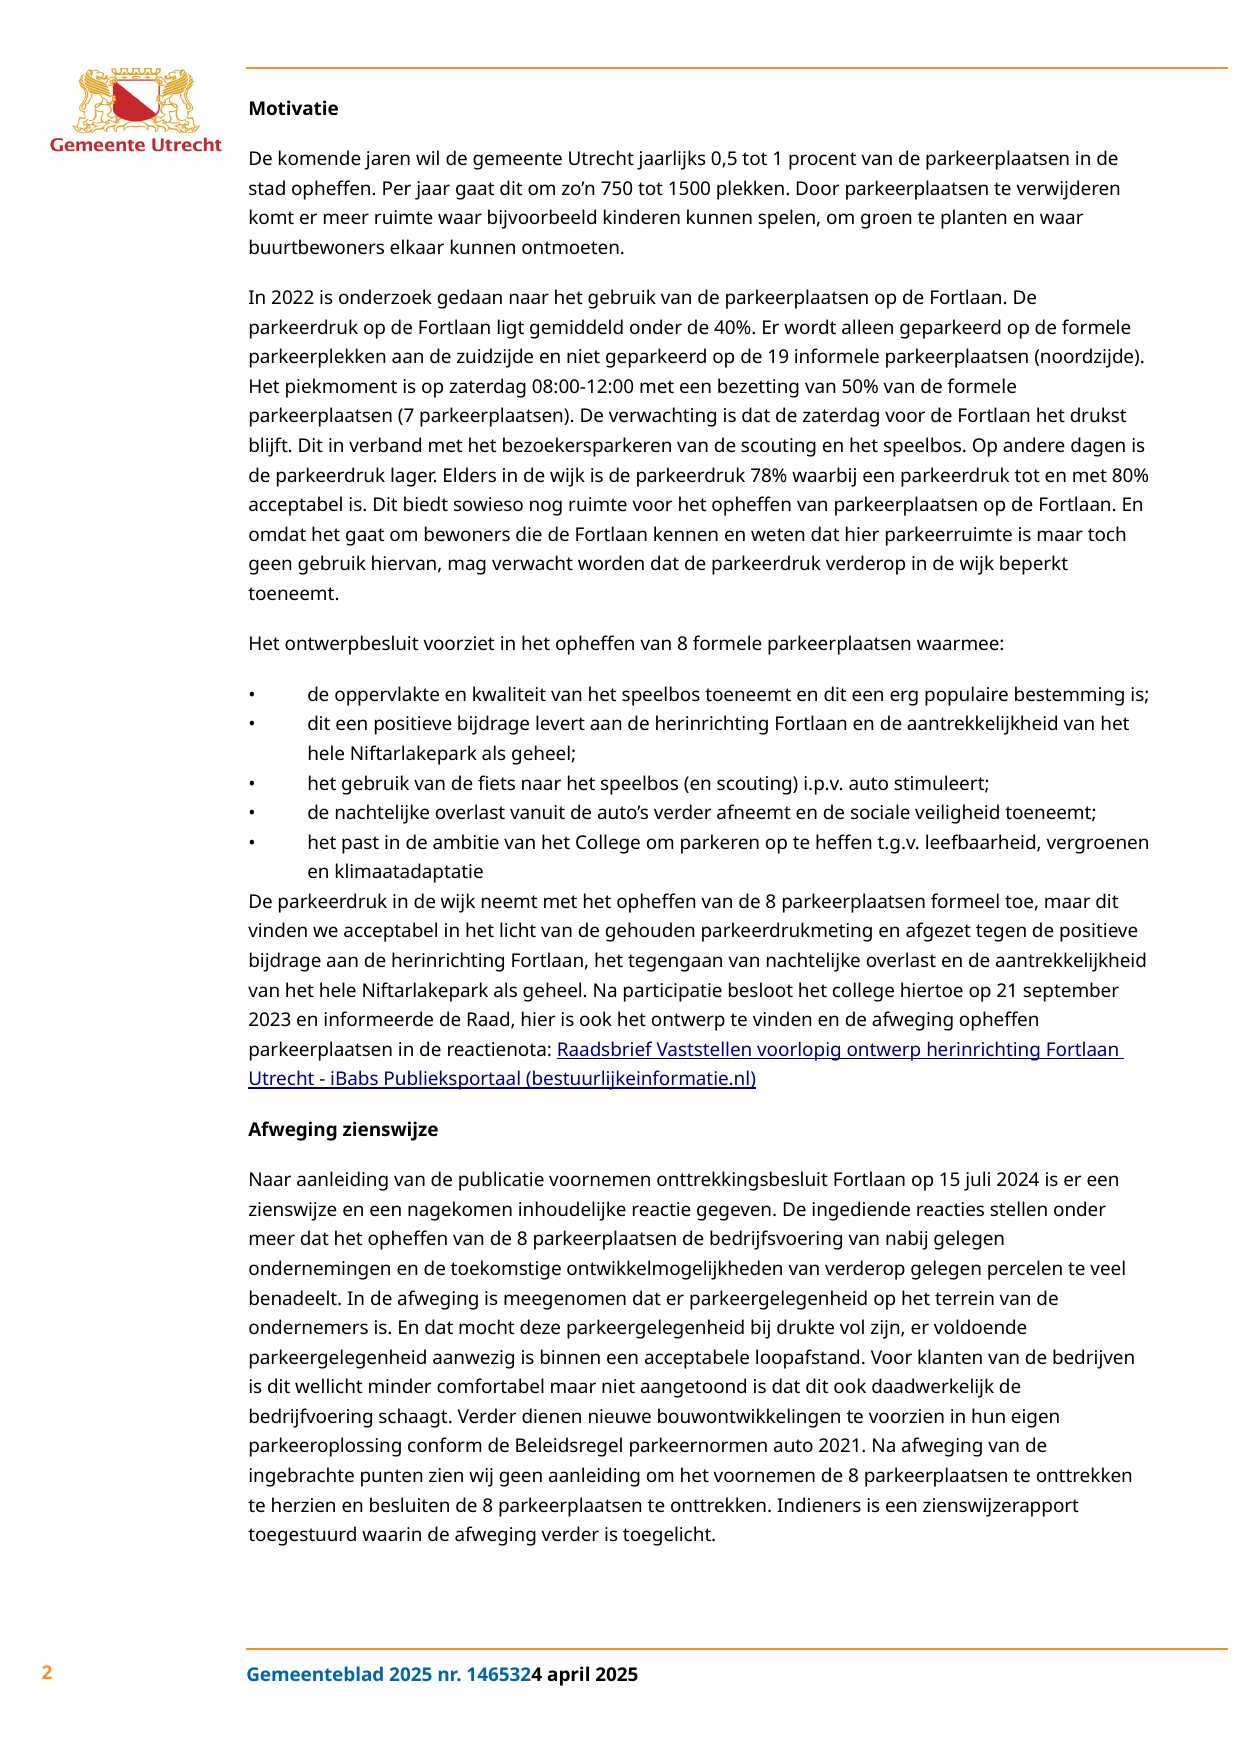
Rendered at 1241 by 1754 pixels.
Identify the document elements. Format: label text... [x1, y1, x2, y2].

text De parkeerdruk in de wijk neemt met het opheffen van de 8 parkeerplaatsen formeel toe, maar dit vinden we acceptabel in het licht van de gehouden parkeerdrukmeting en afgezet tegen de positieve bijdrage aan de herinrichting Fortlaan, het tegengaan van nachtelijke overlast en de aantrekkelijkheid van het hele Niftarlakepark als geheel. Na participatie besloot het college hiertoe op 21 september 2023 en informeerde de Raad, hier is ook het ontwerp te vinden en de afweging opheffen parkeerplaatsen in de reactienota: Raadsbrief Vaststellen voorlopig ontwerp herinrichting Fortlaan Utrecht - iBabs Publieksportaal (bestuurlijkeinformatie.nl) [248, 888, 1152, 1091]
text Motivatie [248, 95, 1152, 121]
text In 2022 is onderzoek gedaan naar het gebruik van de parkeerplaatsen op de Fortlaan. De parkeerdruk op de Fortlaan ligt gemiddeld onder de 40%. Er wordt alleen geparkeerd op de formele parkeerplekken aan de zuidzijde en niet geparkeerd op de 19 informele parkeerplaatsen (noordzijde). Het piekmoment is op zaterdag 08:00-12:00 met een bezetting van 50% van de formele parkeerplaatsen (7 parkeerplaatsen). De verwachting is dat de zaterdag voor de Fortlaan het drukst blijft. Dit in verband met het bezoekersparkeren van de scouting en het speelbos. Op andere dagen is de parkeerdruk lager. Elders in de wijk is de parkeerdruk 78% waarbij een parkeerdruk tot en met 80% acceptabel is. Dit biedt sowieso nog ruimte voor het opheffen van parkeerplaatsen op de Fortlaan. En omdat het gaat om bewoners die de Fortlaan kennen en weten dat hier parkeerruimte is maar toch geen gebruik hiervan, mag verwacht worden dat de parkeerdruk verderop in de wijk beperkt toeneemt. [248, 284, 1152, 606]
text De komende jaren wil de gemeente Utrecht jaarlijks 0,5 tot 1 procent van de parkeerplaatsen in de stad opheffen. Per jaar gaat dit om zo’n 750 tot 1500 plekken. Door parkeerplaatsen te verwijderen komt er meer ruimte waar bijvoorbeeld kinderen kunnen spelen, om groen te planten en waar buurtbewoners elkaar kunnen ontmoeten. [248, 145, 1152, 260]
text Naar aanleiding van de publicatie voornemen onttrekkingsbesluit Fortlaan op 15 juli 2024 is er een zienswijze en een nagekomen inhoudelijke reactie gegeven. De ingediende reacties stellen onder meer dat het opheffen van de 8 parkeerplaatsen de bedrijfsvoering van nabij gelegen ondernemingen en de toekomstige ontwikkelmogelijkheden van verderop gelegen percelen te veel benadeelt. In de afweging is meegenomen dat er parkeergelegenheid op het terrein van de ondernemers is. En dat mocht deze parkeergelegenheid bij drukte vol zijn, er voldoende parkeergelegenheid aanwezig is binnen een acceptabele loopafstand. Voor klanten van de bedrijven is dit wellicht minder comfortabel maar niet aangetoond is dat dit ook daadwerkelijk de bedrijfvoering schaagt. Verder dienen nieuwe bouwontwikkelingen te voorzien in hun eigen parkeeroplossing conform de Beleidsregel parkeernormen auto 2021. Na afweging van de ingebrachte punten zien wij geen aanleiding om het voornemen de 8 parkeerplaatsen te onttrekken te herzien en besluiten de 8 parkeerplaatsen te onttrekken. Indieners is een zienswijzerapport toegestuurd waarin de afweging verder is toegelicht. [248, 1166, 1152, 1547]
picture [41, 47, 231, 172]
text Afweging zienswijze [248, 1116, 1152, 1142]
text Het ontwerpbesluit voorziet in het opheffen van 8 formele parkeerplaatsen waarmee: [248, 631, 1152, 656]
list de oppervlakte en kwaliteit van het speelbos toeneemt en dit een erg populaire bestemming is; [248, 681, 1152, 707]
list het gebruik van de fiets naar het speelbos (en scouting) i.p.v. auto stimuleert; [248, 770, 1152, 796]
list de nachtelijke overlast vanuit de auto’s verder afneemt en de sociale veiligheid toeneemt; [248, 799, 1152, 825]
list het past in de ambitie van het College om parkeren op te heffen t.g.v. leefbaarheid, vergroenen en klimaatadaptatie [248, 829, 1152, 884]
list dit een positieve bijdrage levert aan de herinrichting Fortlaan en de aantrekkelijkheid van het hele Niftarlakepark als geheel; [248, 711, 1152, 766]
